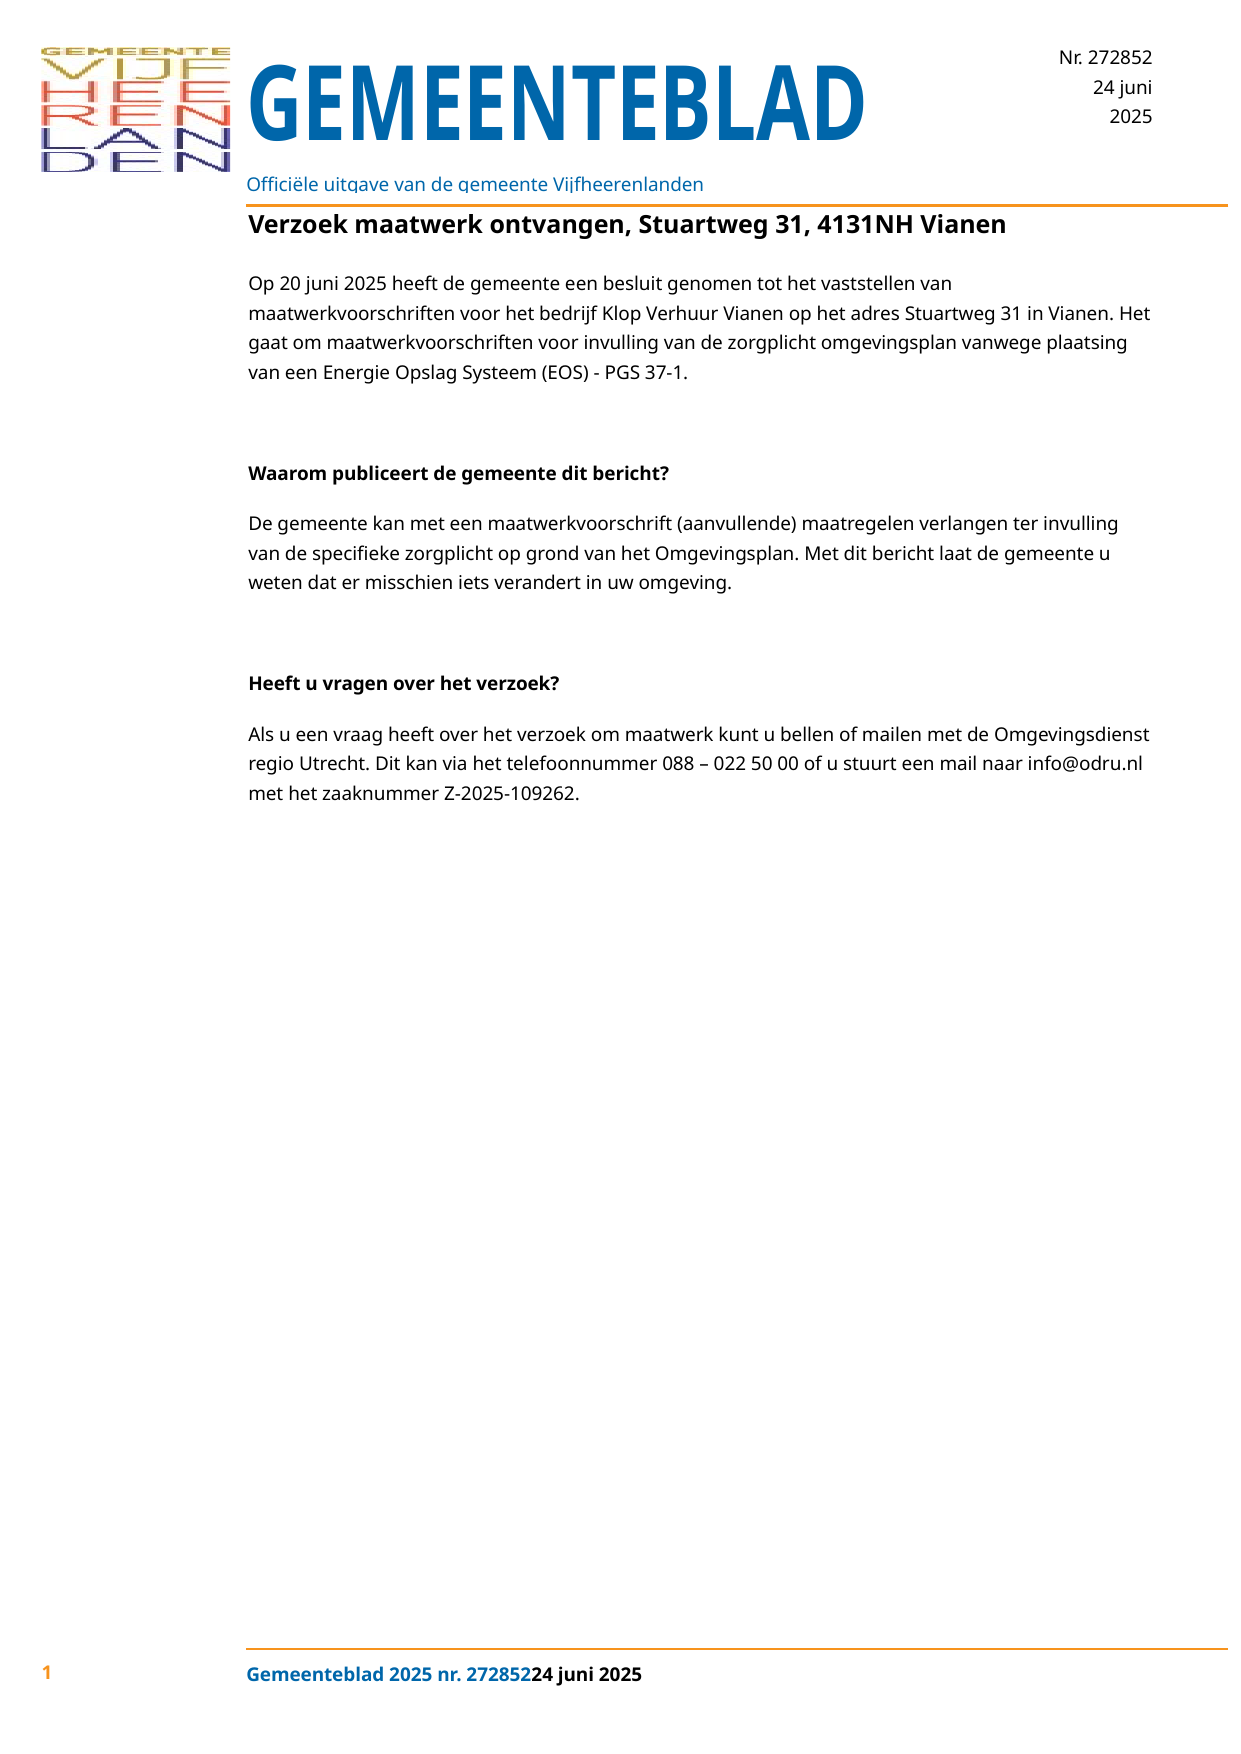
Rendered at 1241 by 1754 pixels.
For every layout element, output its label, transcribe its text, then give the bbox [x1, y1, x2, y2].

picture [41, 47, 231, 172]
text Heeft u vragen over het verzoek? [248, 670, 1152, 696]
text Verzoek maatwerk ontvangen, Stuartweg 31, 4131NH Vianen [248, 207, 1152, 241]
text Waarom publiceert de gemeente dit bericht? [248, 460, 1152, 486]
text Op 20 juni 2025 heeft de gemeente een besluit genomen tot het vaststellen van maatwerkvoorschriften voor het bedrijf Klop Verhuur Vianen op het adres Stuartweg 31 in Vianen. Het gaat om maatwerkvoorschriften voor invulling van de zorgplicht omgevingsplan vanwege plaatsing van een Energie Opslag Systeem (EOS) - PGS 37-1. [248, 270, 1152, 385]
text Als u een vraag heeft over het verzoek om maatwerk kunt u bellen of mailen met de Omgevingsdienst regio Utrecht. Dit kan via het telefoonnummer 088 – 022 50 00 of u stuurt een mail naar info@odru.nl met het zaaknummer Z-2025-109262. [248, 721, 1152, 806]
text De gemeente kan met een maatwerkvoorschrift (aanvullende) maatregelen verlangen ter invulling van de specifieke zorgplicht op grond van het Omgevingsplan. Met dit bericht laat de gemeente u weten dat er misschien iets verandert in uw omgeving. [248, 510, 1152, 595]
